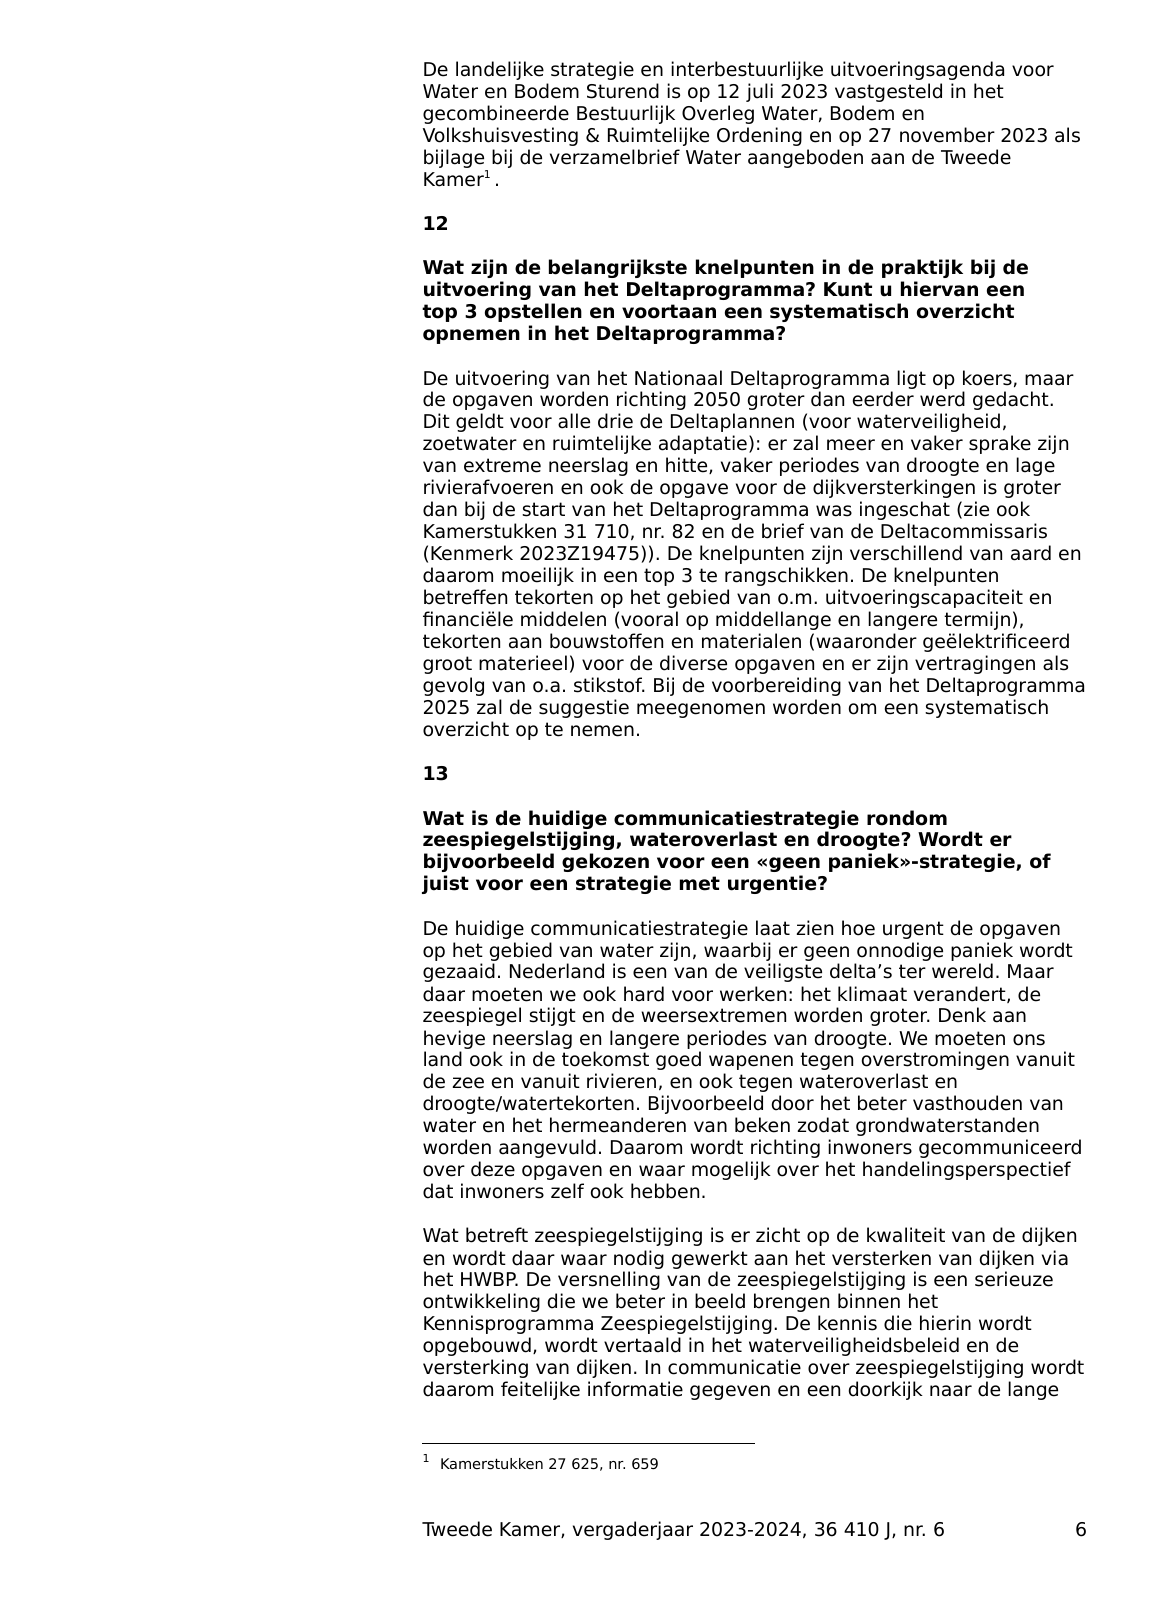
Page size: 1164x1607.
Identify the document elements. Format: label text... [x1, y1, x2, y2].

text De huidige communicatiestrategie laat zien hoe urgent de opgaven op het gebied van water zijn, waarbij er geen onnodige paniek wordt gezaaid. Nederland is een van de veiligste delta’s ter wereld. Maar daar moeten we ook hard voor werken: het klimaat verandert, de zeespiegel stijgt en de weersextremen worden groter. Denk aan hevige neerslag en langere periodes van droogte. We moeten ons land ook in de toekomst goed wapenen tegen overstromingen vanuit de zee en vanuit rivieren, en ook tegen wateroverlast en droogte/watertekorten. Bijvoorbeeld door het beter vasthouden van water en het hermeanderen van beken zodat grondwaterstanden worden aangevuld. Daarom wordt richting inwoners gecommuniceerd over deze opgaven en waar mogelijk over het handelingsperspectief dat inwoners zelf ook hebben. [422, 917, 1087, 1203]
subtitle 12 [422, 213, 1087, 235]
text Kamerstukken 27 625, nr. 659 [422, 1452, 1087, 1474]
text Wat is de huidige communicatiestrategie rondom zeespiegelstijging, wateroverlast en droogte? Wordt er bijvoorbeeld gekozen voor een «geen paniek»-strategie, of juist voor een strategie met urgentie? [422, 807, 1087, 895]
text Wat betreft zeespiegelstijging is er zicht op de kwaliteit van de dijken en wordt daar waar nodig gewerkt aan het versterken van dijken via het HWBP. De versnelling van de zeespiegelstijging is een serieuze ontwikkeling die we beter in beeld brengen binnen het Kennisprogramma Zeespiegelstijging. De kennis die hierin wordt opgebouwd, wordt vertaald in het waterveiligheidsbeleid en de versterking van dijken. In communicatie over zeespiegelstijging wordt daarom feitelijke informatie gegeven en een doorkijk naar de lange [422, 1225, 1087, 1401]
text Wat zijn de belangrijkste knelpunten in de praktijk bij de uitvoering van het Deltaprogramma? Kunt u hiervan een top 3 opstellen en voortaan een systematisch overzicht opnemen in het Deltaprogramma? [422, 257, 1087, 345]
subtitle 13 [422, 763, 1087, 785]
text De uitvoering van het Nationaal Deltaprogramma ligt op koers, maar de opgaven worden richting 2050 groter dan eerder werd gedacht. Dit geldt voor alle drie de Deltaplannen (voor waterveiligheid, zoetwater en ruimtelijke adaptatie): er zal meer en vaker sprake zijn van extreme neerslag en hitte, vaker periodes van droogte en lage rivierafvoeren en ook de opgave voor de dijkversterkingen is groter dan bij de start van het Deltaprogramma was ingeschat (zie ook Kamerstukken 31 710, nr. 82 en de brief van de Deltacommissaris (Kenmerk 2023Z19475)). De knelpunten zijn verschillend van aard en daarom moeilijk in een top 3 te rangschikken. De knelpunten betreffen tekorten op het gebied van o.m. uitvoeringscapaciteit en financiële middelen (vooral op middellange en langere termijn), tekorten aan bouwstoffen en materialen (waaronder geëlektrificeerd groot materieel) voor de diverse opgaven en er zijn vertragingen als gevolg van o.a. stikstof. Bij de voorbereiding van het Deltaprogramma 2025 zal de suggestie meegenomen worden om een systematisch overzicht op te nemen. [422, 367, 1087, 741]
text De landelijke strategie en interbestuurlijke uitvoeringsagenda voor Water en Bodem Sturend is op 12 juli 2023 vastgesteld in het gecombineerde Bestuurlijk Overleg Water, Bodem en Volkshuisvesting & Ruimtelijke Ordening en op 27 november 2023 als bijlage bij de verzamelbrief Water aangeboden aan de Tweede Kamer. [422, 59, 1087, 191]
